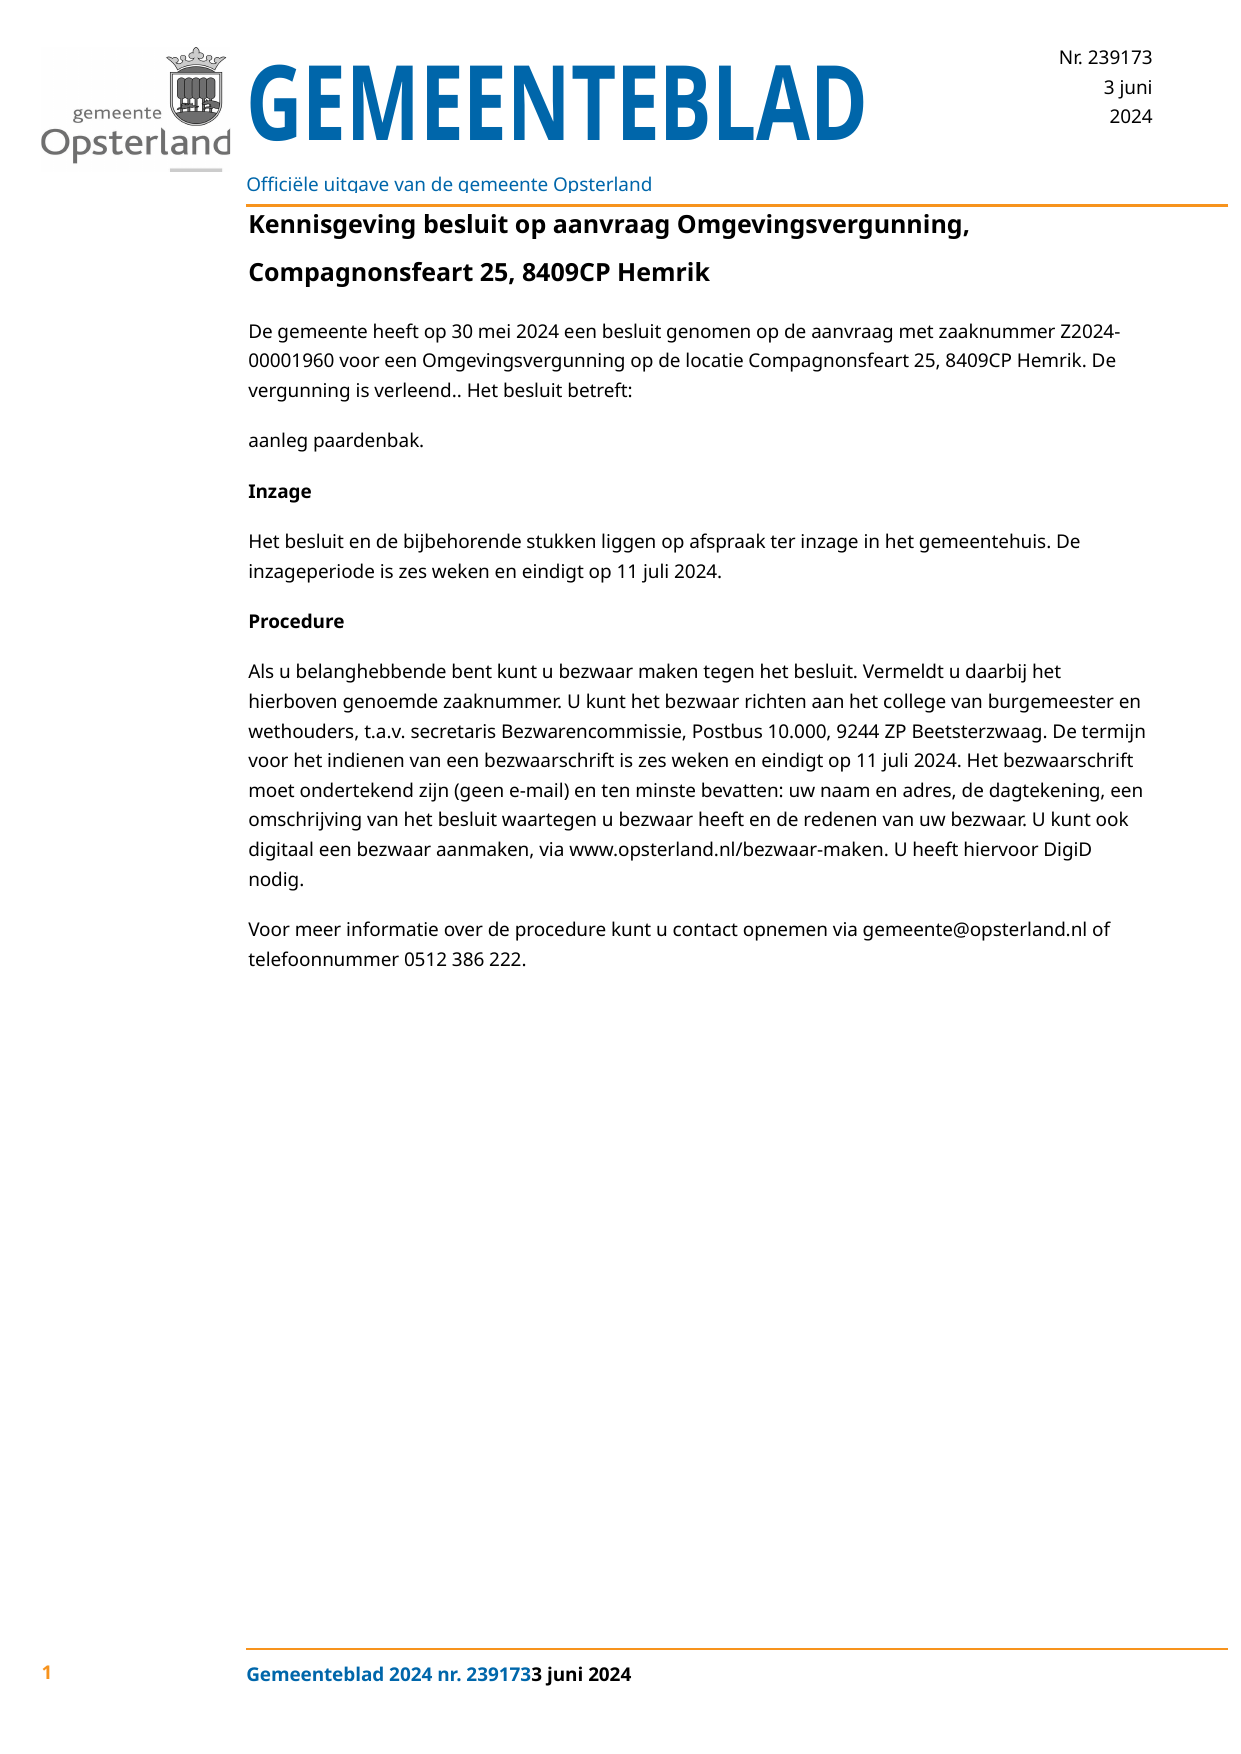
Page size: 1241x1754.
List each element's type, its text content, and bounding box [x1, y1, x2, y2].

text Het besluit en de bijbehorende stukken liggen op afspraak ter inzage in het gemeentehuis. De inzageperiode is zes weken en eindigt op 11 juli 2024. [248, 528, 1152, 584]
text Inzage [248, 478, 1152, 504]
text Kennisgeving besluit op aanvraag Omgevingsvergunning, Compagnonsfeart 25, 8409CP Hemrik [248, 207, 1152, 288]
text De gemeente heeft op 30 mei 2024 een besluit genomen op de aanvraag met zaaknummer Z2024-00001960 voor een Omgevingsvergunning op de locatie Compagnonsfeart 25, 8409CP Hemrik. De vergunning is verleend.. Het besluit betreft: [248, 318, 1152, 403]
text aanleg paardenbak. [248, 427, 1152, 453]
text Voor meer informatie over de procedure kunt u contact opnemen via gemeente@opsterland.nl of telefoonnummer 0512 386 222. [248, 916, 1152, 972]
text Als u belanghebbende bent kunt u bezwaar maken tegen het besluit. Vermeldt u daarbij het hierboven genoemde zaaknummer. U kunt het bezwaar richten aan het college van burgemeester en wethouders, t.a.v. secretaris Bezwarencommissie, Postbus 10.000, 9244 ZP Beetsterzwaag. De termijn voor het indienen van een bezwaarschrift is zes weken en eindigt op 11 juli 2024. Het bezwaarschrift moet ondertekend zijn (geen e-mail) en ten minste bevatten: uw naam en adres, de dagtekening, een omschrijving van het besluit waartegen u bezwaar heeft en de redenen van uw bezwaar. U kunt ook digitaal een bezwaar aanmaken, via www.opsterland.nl/bezwaar-maken. U heeft hiervoor DigiD nodig. [248, 659, 1152, 892]
picture [41, 47, 231, 172]
text Procedure [248, 608, 1152, 634]
